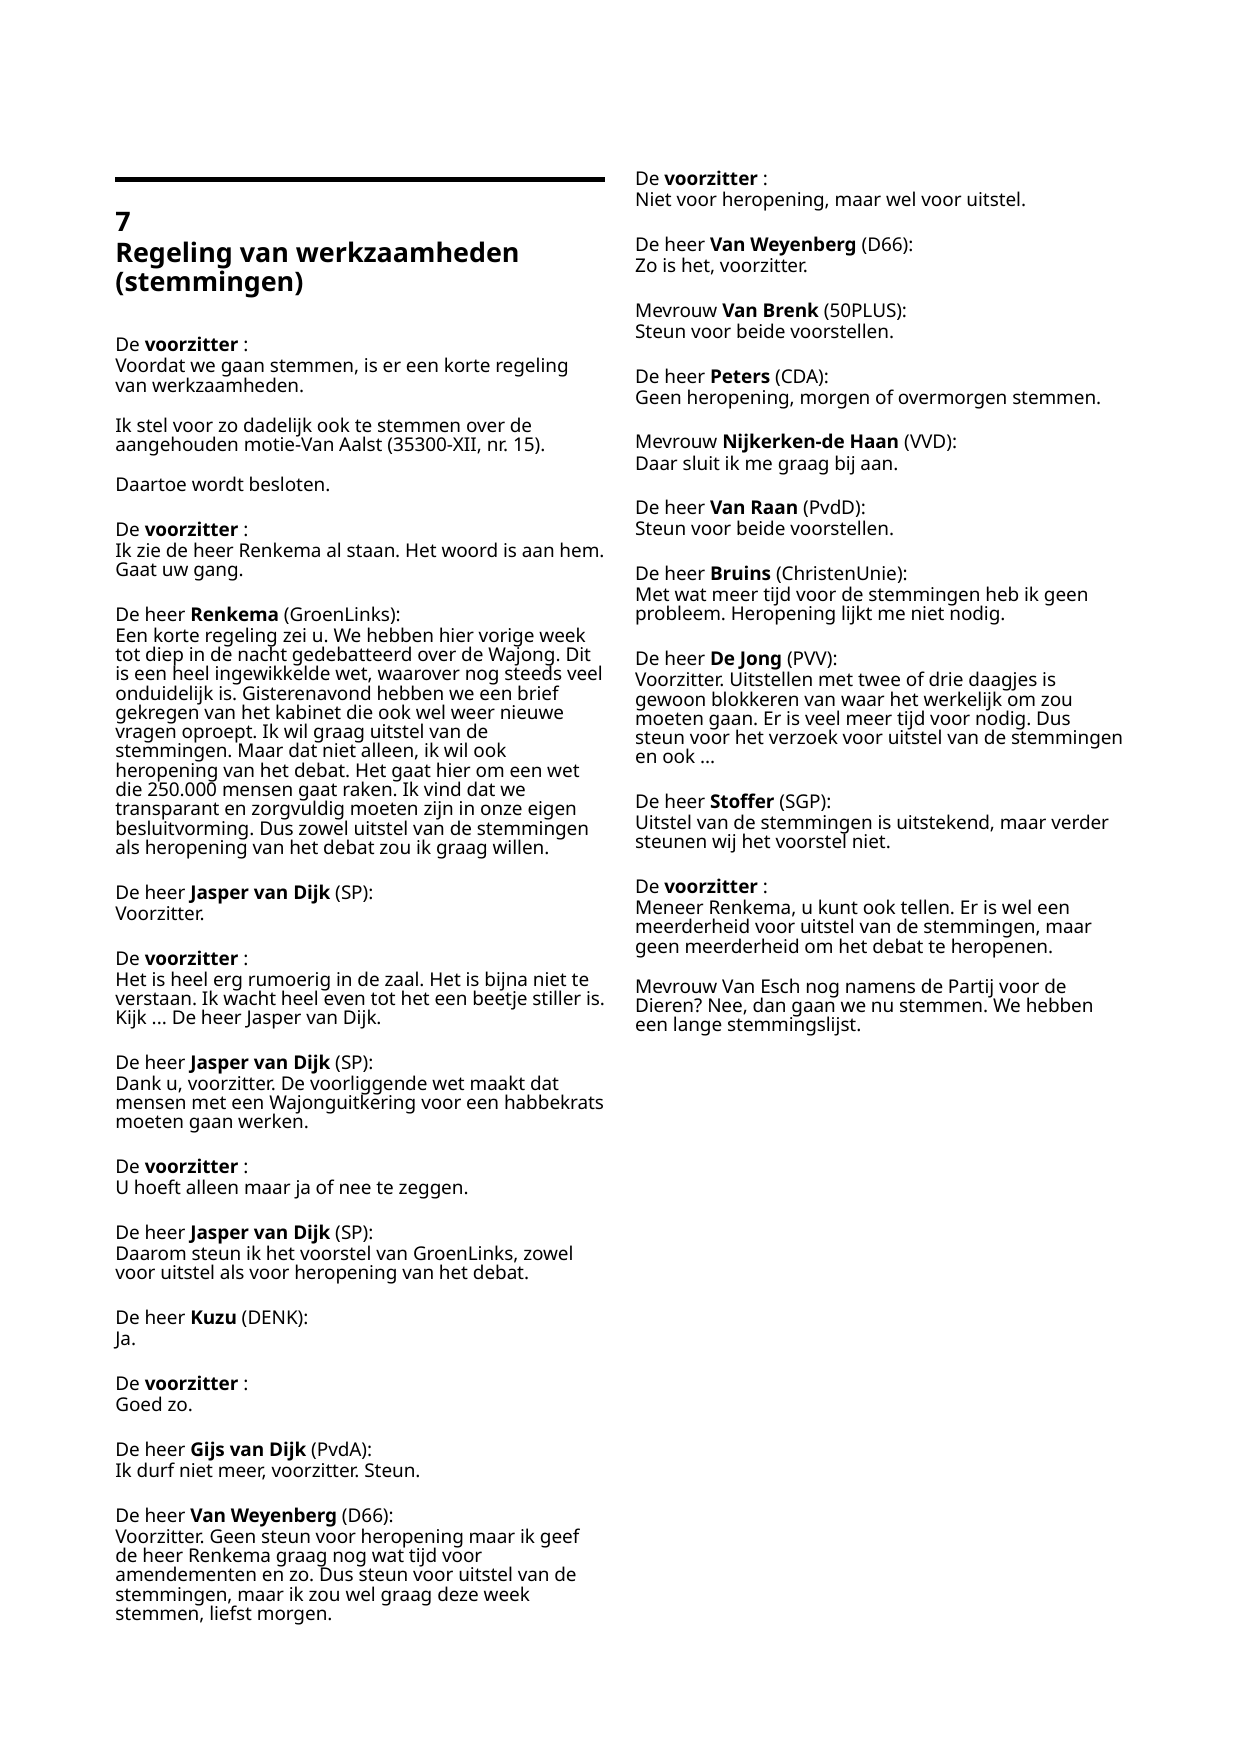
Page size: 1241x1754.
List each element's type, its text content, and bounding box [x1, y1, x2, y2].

text De heer Van Weyenberg (D66): [115, 1502, 605, 1528]
text De heer Kuzu (DENK): [115, 1304, 605, 1330]
text Ik stel voor zo dadelijk ook te stemmen over de aangehouden motie-Van Aalst (35300-XII, nr. 15). [115, 417, 605, 455]
text Voordat we gaan stemmen, is er een korte regeling van werkzaamheden. [115, 357, 605, 396]
text Zo is het, voorzitter. [635, 257, 1125, 276]
text De heer Bruins (ChristenUnie): [635, 560, 1125, 586]
text Mevrouw Nijkerken-de Haan (VVD): [635, 429, 1125, 454]
text Ja. [115, 1330, 605, 1349]
text Dank u, voorzitter. De voorliggende wet maakt dat mensen met een Wajonguitkering voor een habbekrats moeten gaan werken. [115, 1075, 605, 1133]
text De heer De Jong (PVV): [635, 646, 1125, 671]
text Meneer Renkema, u kunt ook tellen. Er is wel een meerderheid voor uitstel van de stemmingen, maar geen meerderheid om het debat te heropenen. [635, 899, 1125, 957]
text De heer Peters (CDA): [635, 363, 1125, 389]
text Een korte regeling zei u. We hebben hier vorige week tot diep in de nacht gedebatteerd over de Wajong. Dit is een heel ingewikkelde wet, waarover nog steeds veel onduidelijk is. Gisterenavond hebben we een brief gekregen van het kabinet die ook wel weer nieuwe vragen oproept. Ik wil graag uitstel van de stemmingen. Maar dat niet alleen, ik wil ook heropening van het debat. Het gaat hier om een wet die 250.000 mensen gaat raken. Ik vind dat we transparant en zorgvuldig moeten zijn in onze eigen besluitvorming. Dus zowel uitstel van de stemmingen als heropening van het debat zou ik graag willen. [115, 627, 605, 858]
text Goed zo. [115, 1396, 605, 1415]
text Uitstel van de stemmingen is uitstekend, maar verder steunen wij het voorstel niet. [635, 814, 1125, 853]
text Ik durf niet meer, voorzitter. Steun. [115, 1462, 605, 1481]
text Mevrouw Van Esch nog namens de Partij voor de Dieren? Nee, dan gaan we nu stemmen. We hebben een lange stemmingslijst. [635, 978, 1125, 1036]
text De voorzitter : [115, 516, 605, 542]
text De heer Jasper van Dijk (SP): [115, 879, 605, 905]
text Het is heel erg rumoerig in de zaal. Het is bijna niet te verstaan. Ik wacht heel even tot het een beetje stiller is. Kijk ... De heer Jasper van Dijk. [115, 971, 605, 1028]
text De heer Van Raan (PvdD): [635, 494, 1125, 520]
text Voorzitter. Geen steun voor heropening maar ik geef de heer Renkema graag nog wat tijd voor amendementen en zo. Dus steun voor uitstel van de stemmingen, maar ik zou wel graag deze week stemmen, liefst morgen. [115, 1528, 605, 1624]
text De heer Renkema (GroenLinks): [115, 601, 605, 627]
text Steun voor beide voorstellen. [635, 323, 1125, 342]
text Met wat meer tijd voor de stemmingen heb ik geen probleem. Heropening lijkt me niet nodig. [635, 586, 1125, 625]
text Geen heropening, morgen of overmorgen stemmen. [635, 389, 1125, 408]
text De voorzitter : [115, 1153, 605, 1179]
text De voorzitter : [635, 165, 1125, 191]
text Voorzitter. Uitstellen met twee of drie daagjes is gewoon blokkeren van waar het werkelijk om zou moeten gaan. Er is veel meer tijd voor nodig. Dus steun voor het verzoek voor uitstel van de stemmingen en ook ... [635, 671, 1125, 768]
text De heer Stoffer (SGP): [635, 788, 1125, 814]
text Regeling van werkzaamheden (stemmingen) [115, 239, 605, 312]
text De voorzitter : [115, 332, 605, 357]
text Mevrouw Van Brenk (50PLUS): [635, 297, 1125, 323]
text De voorzitter : [115, 945, 605, 971]
text De voorzitter : [115, 1370, 605, 1396]
text Steun voor beide voorstellen. [635, 520, 1125, 539]
text Niet voor heropening, maar wel voor uitstel. [635, 191, 1125, 210]
text Daartoe wordt besloten. [115, 476, 605, 495]
text Daarom steun ik het voorstel van GroenLinks, zowel voor uitstel als voor heropening van het debat. [115, 1245, 605, 1284]
text De voorzitter : [635, 873, 1125, 899]
text De heer Van Weyenberg (D66): [635, 231, 1125, 257]
text De heer Jasper van Dijk (SP): [115, 1049, 605, 1075]
text 7 [115, 203, 605, 239]
text De heer Gijs van Dijk (PvdA): [115, 1436, 605, 1462]
text Daar sluit ik me graag bij aan. [635, 454, 1125, 474]
text Ik zie de heer Renkema al staan. Het woord is aan hem. Gaat uw gang. [115, 542, 605, 580]
text Voorzitter. [115, 905, 605, 924]
text De heer Jasper van Dijk (SP): [115, 1219, 605, 1245]
text U hoeft alleen maar ja of nee te zeggen. [115, 1179, 605, 1198]
